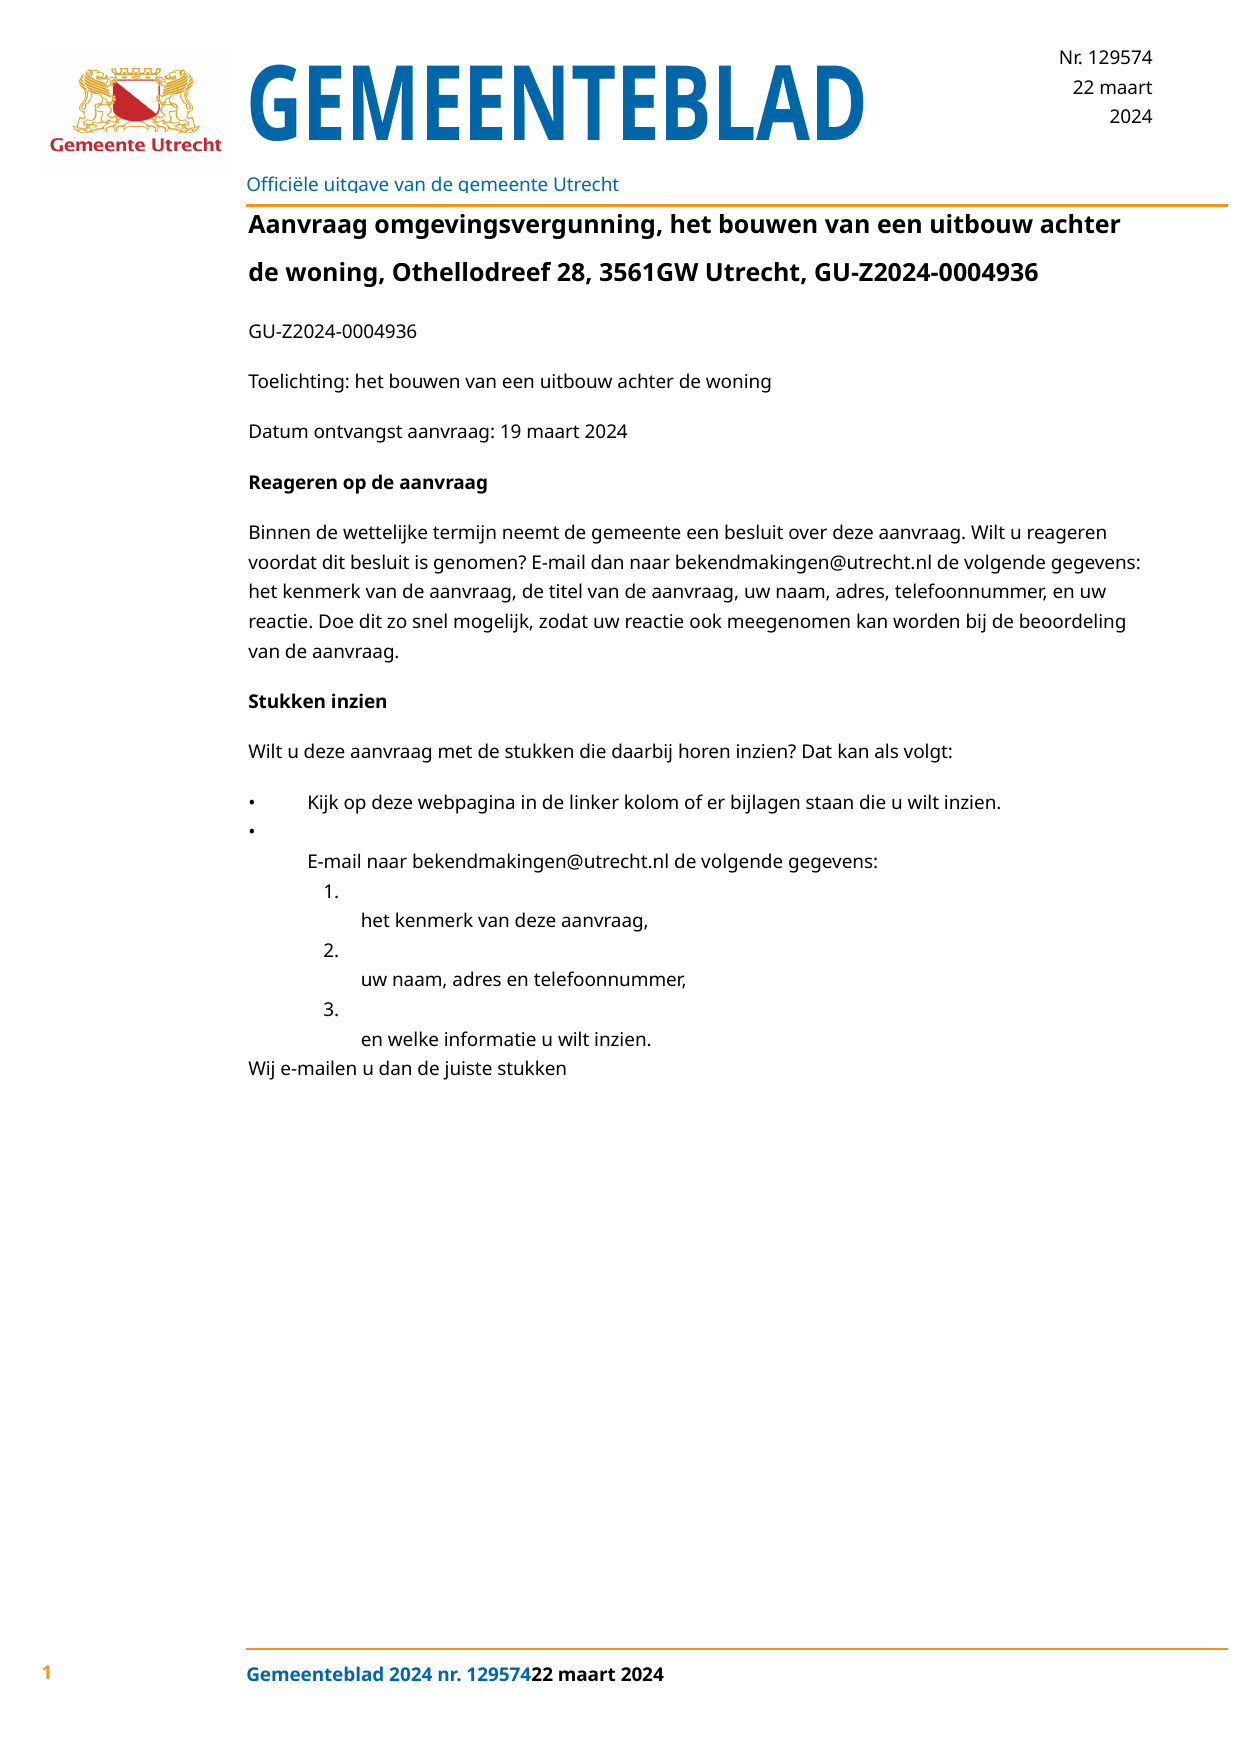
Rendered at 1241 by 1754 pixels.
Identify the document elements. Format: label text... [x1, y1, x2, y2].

list E-mail naar bekendmakingen@utrecht.nl de volgende gegevens: [248, 848, 1152, 874]
text GU-Z2024-0004936 [248, 318, 1152, 344]
list Kijk op deze webpagina in de linker kolom of er bijlagen staan die u wilt inzien. [248, 789, 1152, 815]
text Binnen de wettelijke termijn neemt de gemeente een besluit over deze aanvraag. Wilt u reageren voordat dit besluit is genomen? E-mail dan naar bekendmakingen@utrecht.nl de volgende gegevens: het kenmerk van de aanvraag, de titel van de aanvraag, uw naam, adres, telefoonnummer, en uw reactie. Doe dit zo snel mogelijk, zodat uw reactie ook meegenomen kan worden bij de beoordeling van de aanvraag. [248, 519, 1152, 664]
text Datum ontvangst aanvraag: 19 maart 2024 [248, 419, 1152, 444]
text Reageren op de aanvraag [248, 469, 1152, 495]
list en welke informatie u wilt inzien. [323, 1026, 1152, 1052]
list het kenmerk van deze aanvraag, [323, 907, 1152, 933]
text Wij e-mailen u dan de juiste stukken [248, 1055, 1152, 1081]
text Toelichting: het bouwen van een uitbouw achter de woning [248, 368, 1152, 394]
text Wilt u deze aanvraag met de stukken die daarbij horen inzien? Dat kan als volgt: [248, 739, 1152, 764]
text Aanvraag omgevingsvergunning, het bouwen van een uitbouw achter de woning, Othellodreef 28, 3561GW Utrecht, GU-Z2024-0004936 [248, 207, 1152, 288]
list uw naam, adres en telefoonnummer, [323, 967, 1152, 992]
text Stukken inzien [248, 688, 1152, 714]
picture [41, 47, 231, 172]
